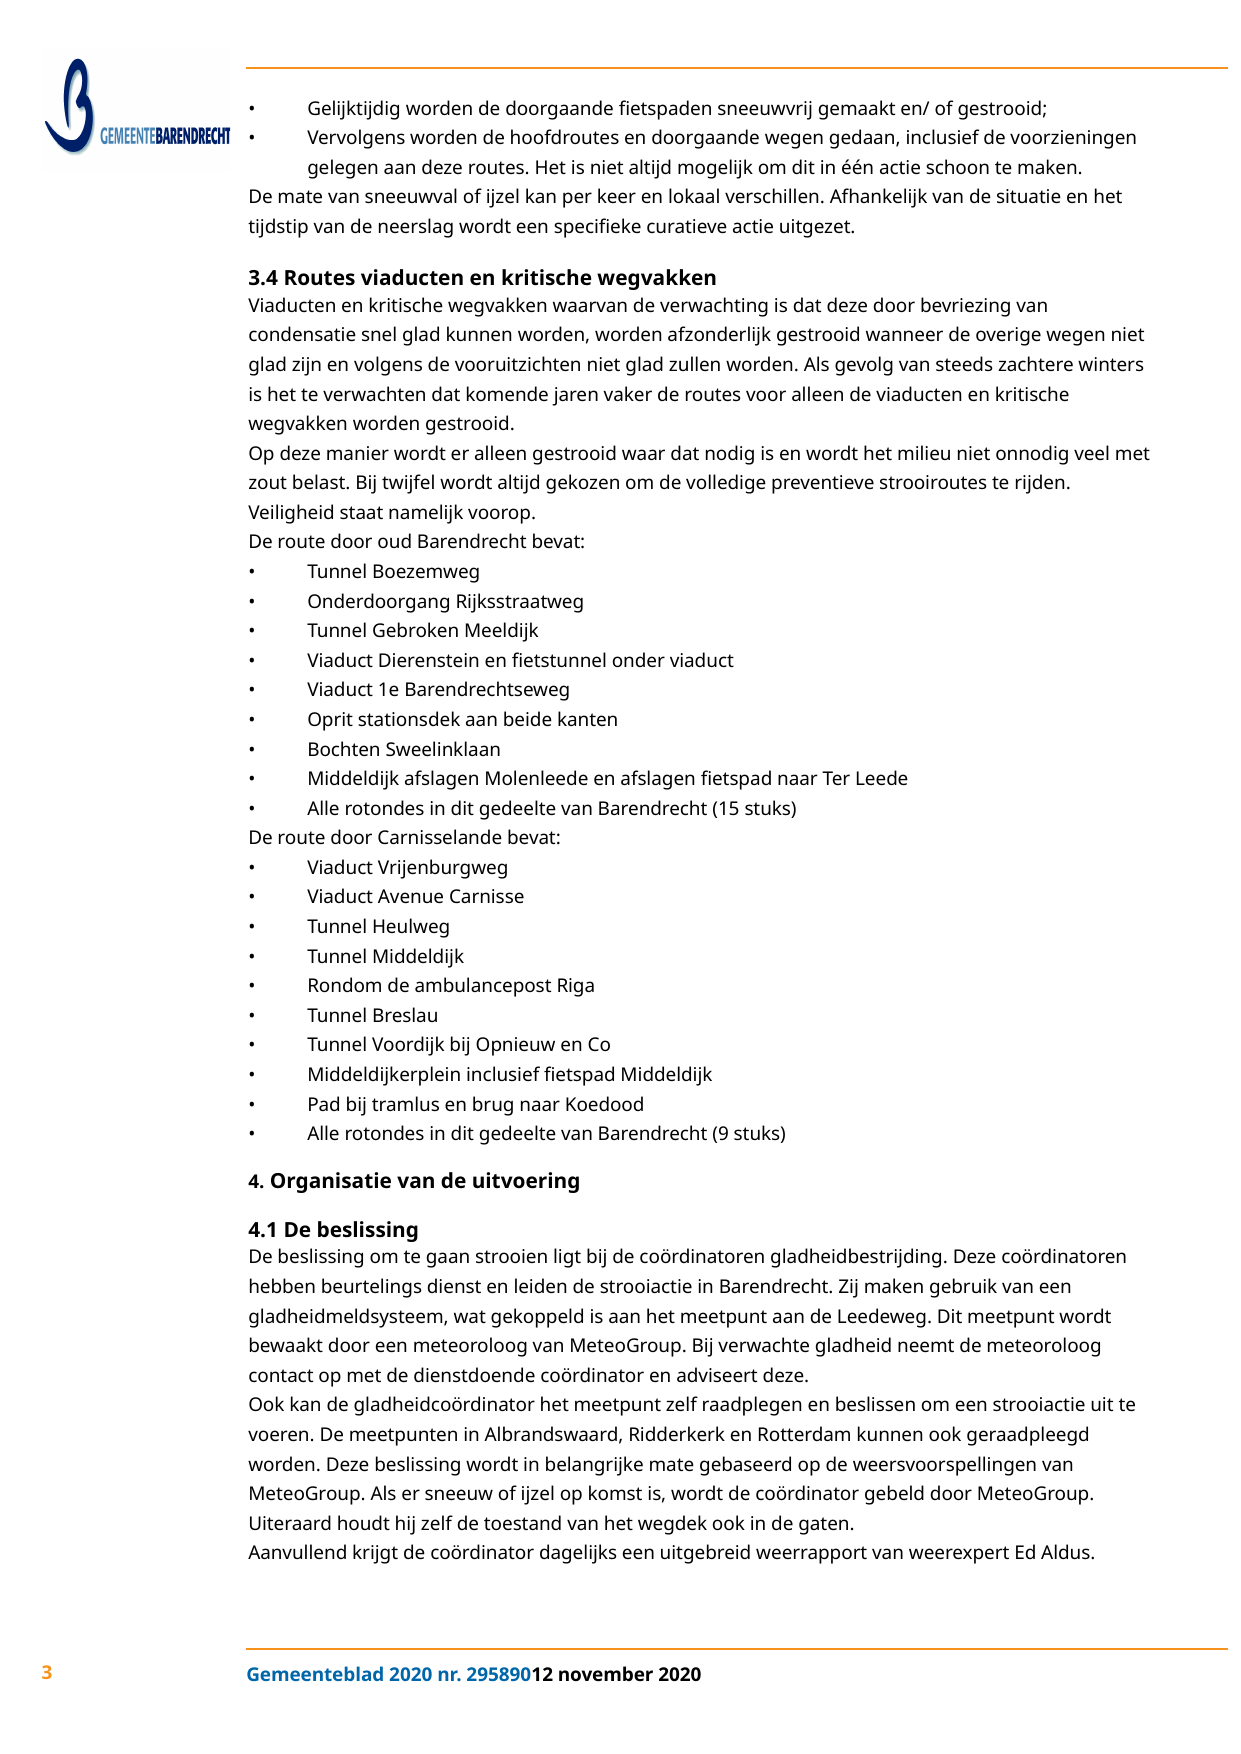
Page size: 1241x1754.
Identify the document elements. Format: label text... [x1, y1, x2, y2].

list Alle rotondes in dit gedeelte van Barendrecht (15 stuks) [248, 795, 1152, 821]
list Oprit stationsdek aan beide kanten [248, 706, 1152, 732]
text Ook kan de gladheidcoördinator het meetpunt zelf raadplegen en beslissen om een strooiactie uit te voeren. De meetpunten in Albrandswaard, Ridderkerk en Rotterdam kunnen ook geraadpleegd worden. Deze beslissing wordt in belangrijke mate gebaseerd op de weersvoorspellingen van MeteoGroup. Als er sneeuw of ijzel op komst is, wordt de coördinator gebeld door MeteoGroup. Uiteraard houdt hij zelf de toestand van het wegdek ook in de gaten. [248, 1392, 1152, 1536]
list Onderdoorgang Rijksstraatweg [248, 588, 1152, 613]
text 4. Organisatie van de uitvoering [248, 1166, 1152, 1194]
text Aanvullend krijgt de coördinator dagelijks een uitgebreid weerrapport van weerexpert Ed Aldus. [248, 1539, 1152, 1565]
text De beslissing om te gaan strooien ligt bij de coördinatoren gladheidbestrijding. Deze coördinatoren hebben beurtelings dienst en leiden de strooiactie in Barendrecht. Zij maken gebruik van een gladheidmeldsysteem, wat gekoppeld is aan het meetpunt aan de Leedeweg. Dit meetpunt wordt bewaakt door een meteoroloog van MeteoGroup. Bij verwachte gladheid neemt de meteoroloog contact op met de dienstdoende coördinator en adviseert deze. [248, 1244, 1152, 1388]
list Viaduct Avenue Carnisse [248, 884, 1152, 909]
list Tunnel Middeldijk [248, 943, 1152, 968]
list Tunnel Breslau [248, 1002, 1152, 1028]
list Rondom de ambulancepost Riga [248, 972, 1152, 998]
list Vervolgens worden de hoofdroutes en doorgaande wegen gedaan, inclusief de voorzieningen gelegen aan deze routes. Het is niet altijd mogelijk om dit in één actie schoon te maken. [248, 124, 1152, 180]
text De route door Carnisselande bevat: [248, 824, 1152, 850]
list Viaduct 1e Barendrechtseweg [248, 677, 1152, 702]
list Tunnel Heulweg [248, 913, 1152, 939]
list Viaduct Dierenstein en fietstunnel onder viaduct [248, 647, 1152, 673]
list Tunnel Boezemweg [248, 558, 1152, 584]
list Middeldijk afslagen Molenleede en afslagen fietspad naar Ter Leede [248, 765, 1152, 791]
text 3.4 Routes viaducten en kritische wegvakken [248, 263, 1152, 292]
list Tunnel Voordijk bij Opnieuw en Co [248, 1032, 1152, 1057]
list Viaduct Vrijenburgweg [248, 854, 1152, 880]
list Pad bij tramlus en brug naar Koedood [248, 1091, 1152, 1116]
list Tunnel Gebroken Meeldijk [248, 617, 1152, 643]
list Bochten Sweelinklaan [248, 736, 1152, 761]
list Middeldijkerplein inclusief fietspad Middeldijk [248, 1061, 1152, 1087]
list Gelijktijdig worden de doorgaande fietspaden sneeuwvrij gemaakt en/ of gestrooid; [248, 95, 1152, 121]
text Op deze manier wordt er alleen gestrooid waar dat nodig is en wordt het milieu niet onnodig veel met zout belast. Bij twijfel wordt altijd gekozen om de volledige preventieve strooiroutes te rijden. Veiligheid staat namelijk voorop. [248, 440, 1152, 525]
text De route door oud Barendrecht bevat: [248, 529, 1152, 554]
list Alle rotondes in dit gedeelte van Barendrecht (9 stuks) [248, 1120, 1152, 1146]
text De mate van sneeuwval of ijzel kan per keer en lokaal verschillen. Afhankelijk van de situatie en het tijdstip van de neerslag wordt een specifieke curatieve actie uitgezet. [248, 183, 1152, 239]
text Viaducten en kritische wegvakken waarvan de verwachting is dat deze door bevriezing van condensatie snel glad kunnen worden, worden afzonderlijk gestrooid wanneer de overige wegen niet glad zijn en volgens de vooruitzichten niet glad zullen worden. Als gevolg van steeds zachtere winters is het te verwachten dat komende jaren vaker de routes voor alleen de viaducten en kritische wegvakken worden gestrooid. [248, 292, 1152, 436]
text 4.1 De beslissing [248, 1215, 1152, 1244]
picture [41, 47, 231, 172]
